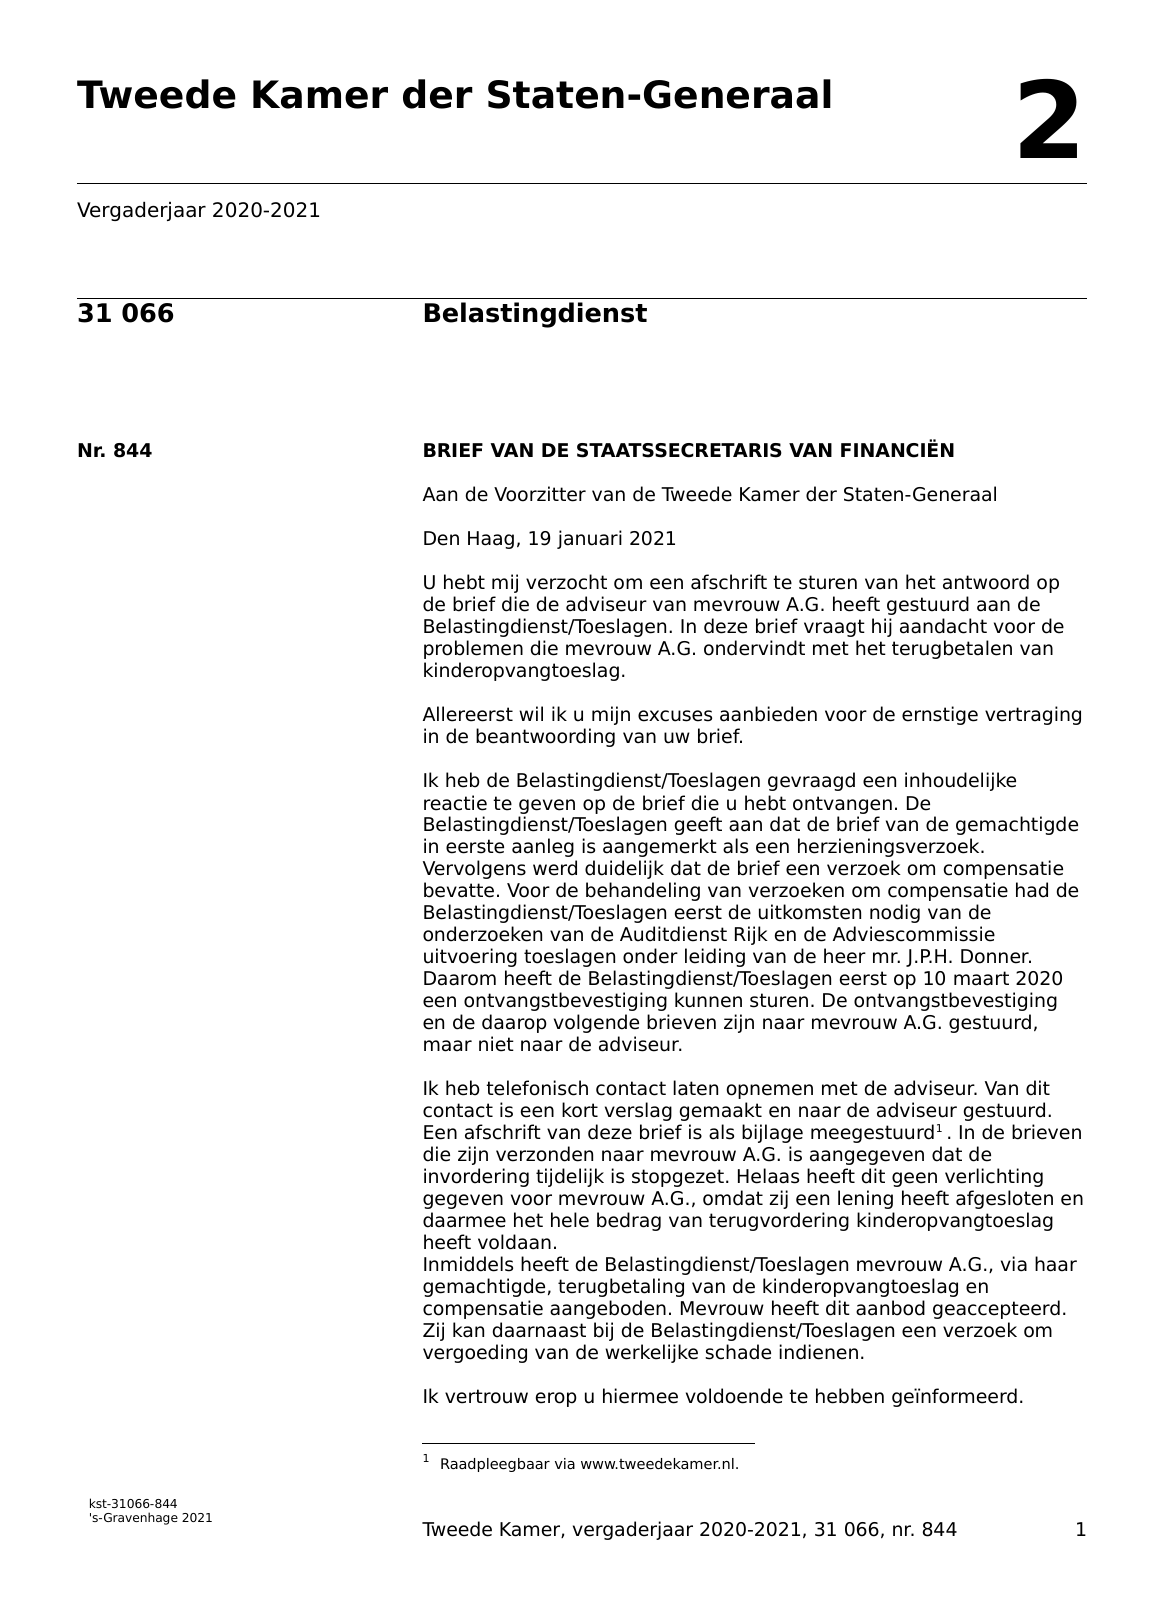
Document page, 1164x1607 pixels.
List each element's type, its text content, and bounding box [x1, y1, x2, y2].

text 's-Gravenhage 2021 [88, 1511, 323, 1525]
table_cell Vergaderjaar 2020-2021 [77, 184, 1087, 298]
text Ik heb telefonisch contact laten opnemen met de adviseur. Van dit contact is een kort verslag gemaakt en naar de adviseur gestuurd. Een afschrift van deze brief is als bijlage meegestuurd. In de brieven die zijn verzonden naar mevrouw A.G. is aangegeven dat de invordering tijdelijk is stopgezet. Helaas heeft dit geen verlichting gegeven voor mevrouw A.G., omdat zij een lening heeft afgesloten en daarmee het hele bedrag van terugvordering kinderopvangtoeslag heeft voldaan. [422, 1078, 1087, 1254]
text Ik heb de Belastingdienst/Toeslagen gevraagd een inhoudelijke reactie te geven op de brief die u hebt ontvangen. De Belastingdienst/Toeslagen geeft aan dat de brief van de gemachtigde in eerste aanleg is aangemerkt als een herzieningsverzoek. Vervolgens werd duidelijk dat de brief een verzoek om compensatie bevatte. Voor de behandeling van verzoeken om compensatie had de Belastingdienst/Toeslagen eerst de uitkomsten nodig van de onderzoeken van de Auditdienst Rijk en de Adviescommissie uitvoering toeslagen onder leiding van de heer mr. J.P.H. Donner. Daarom heeft de Belastingdienst/Toeslagen eerst op 10 maart 2020 een ontvangstbevestiging kunnen sturen. De ontvangstbevestiging en de daarop volgende brieven zijn naar mevrouw A.G. gestuurd, maar niet naar de adviseur. [422, 770, 1087, 1056]
text Allereerst wil ik u mijn excuses aanbieden voor de ernstige vertraging in de beantwoording van uw brief. [422, 704, 1087, 748]
text Aan de Voorzitter van de Tweede Kamer der Staten-Generaal [422, 484, 1087, 506]
text Den Haag, 19 januari 2021 [422, 528, 1087, 550]
text Inmiddels heeft de Belastingdienst/Toeslagen mevrouw A.G., via haar gemachtigde, terugbetaling van de kinderopvangtoeslag en compensatie aangeboden. Mevrouw heeft dit aanbod geaccepteerd. Zij kan daarnaast bij de Belastingdienst/Toeslagen een verzoek om vergoeding van de werkelijke schade indienen. [422, 1254, 1087, 1364]
subtitle Nr. 844 BRIEF VAN DE STAATSSECRETARIS VAN FINANCIËN [77, 440, 1087, 462]
text U hebt mij verzocht om een afschrift te sturen van het antwoord op de brief die de adviseur van mevrouw A.G. heeft gestuurd aan de Belastingdienst/Toeslagen. In deze brief vraagt hij aandacht voor de problemen die mevrouw A.G. ondervindt met het terugbetalen van kinderopvangtoeslag. [422, 572, 1087, 682]
text Ik vertrouw erop u hiermee voldoende te hebben geïnformeerd. [422, 1386, 1087, 1408]
subtitle 31 066 Belastingdienst [77, 299, 1087, 329]
text kst-31066-844 [88, 1497, 323, 1511]
table_header Tweede Kamer der Staten-Generaal [77, 59, 886, 183]
table_header 2 [886, 59, 1087, 183]
text Raadpleegbaar via www.tweedekamer.nl. [422, 1452, 1087, 1474]
